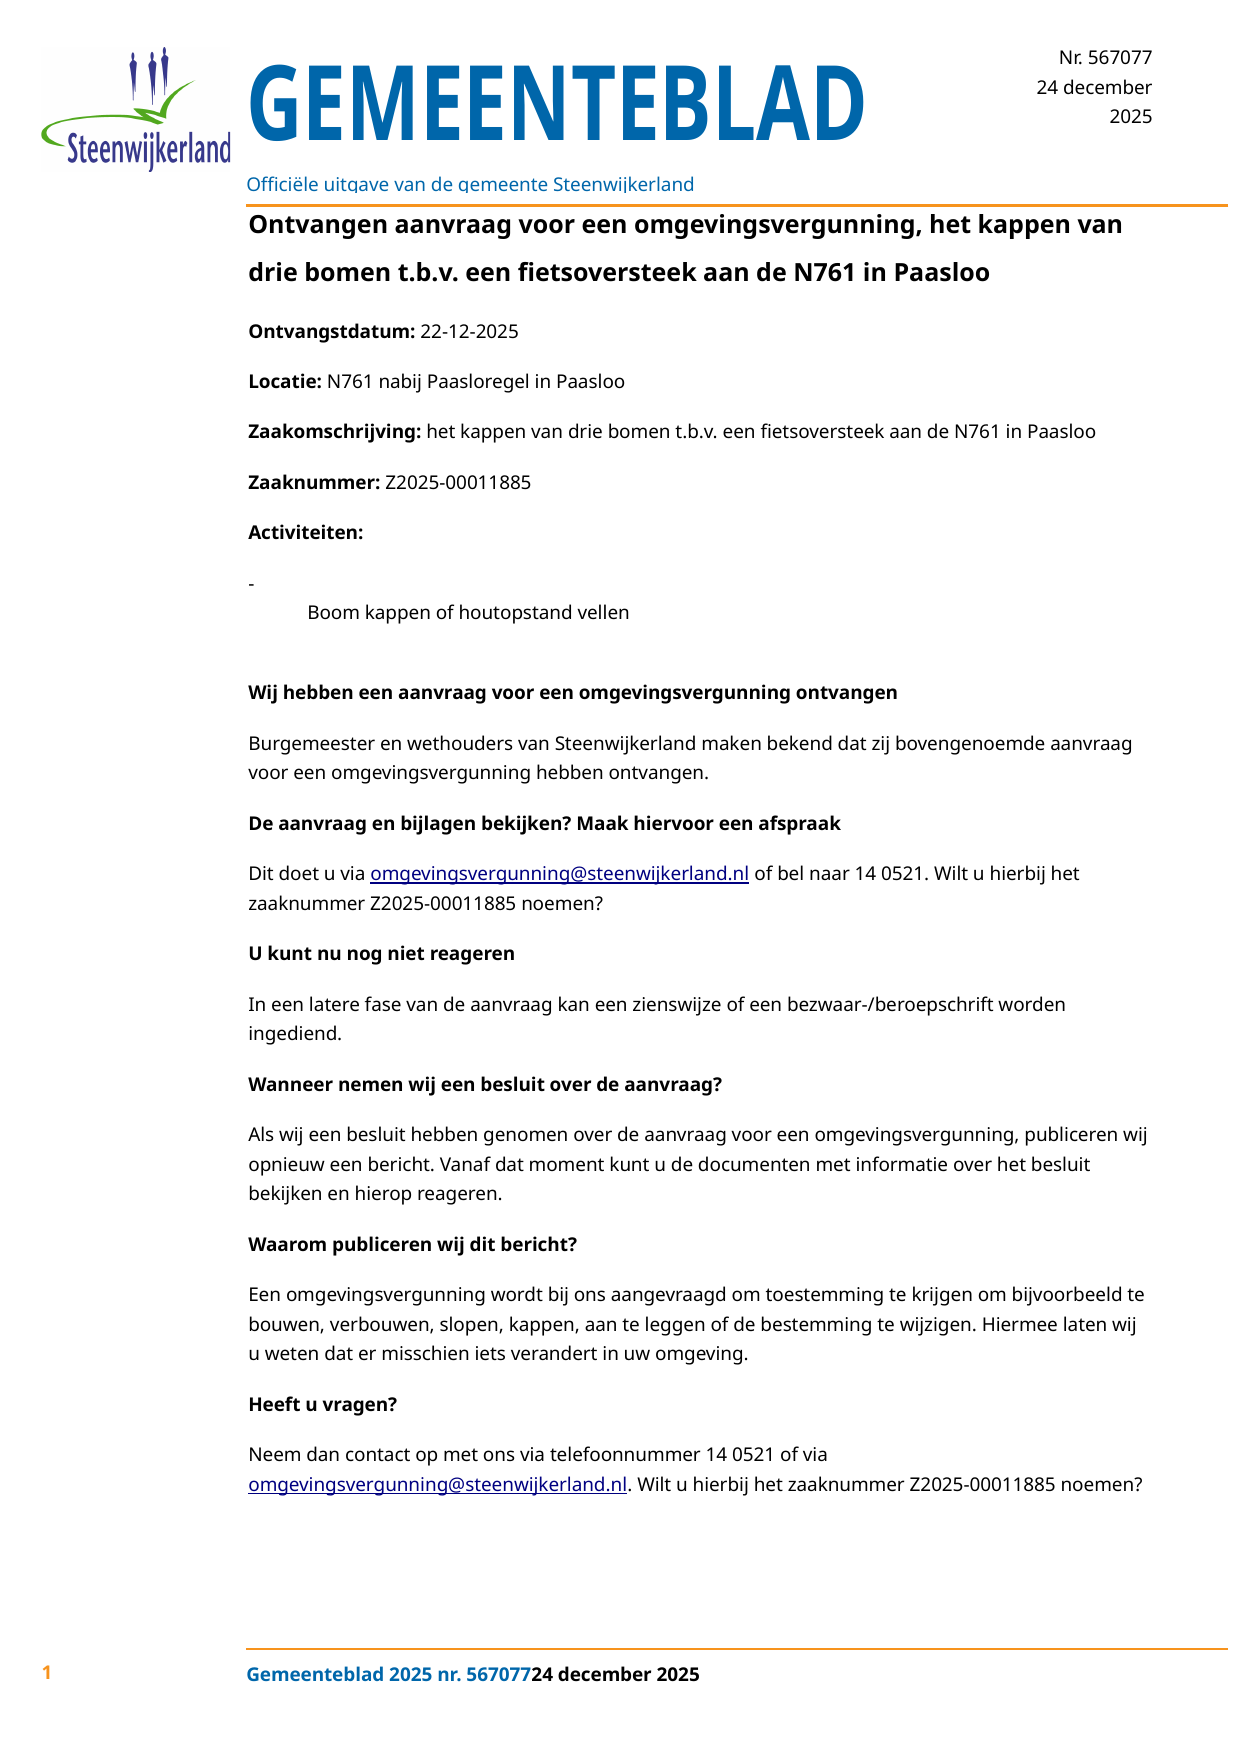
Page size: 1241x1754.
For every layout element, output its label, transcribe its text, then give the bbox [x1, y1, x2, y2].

text U kunt nu nog niet reageren [248, 940, 1152, 966]
text Heeft u vragen? [248, 1391, 1152, 1417]
text Wanneer nemen wij een besluit over de aanvraag? [248, 1071, 1152, 1097]
text Activiteiten: [248, 519, 1152, 545]
list Boom kappen of houtopstand vellen [248, 599, 1152, 625]
text Als wij een besluit hebben genomen over de aanvraag voor een omgevingsvergunning, publiceren wij opnieuw een bericht. Vanaf dat moment kunt u de documenten met informatie over het besluit bekijken en hierop reageren. [248, 1121, 1152, 1206]
text Locatie: N761 nabij Paasloregel in Paasloo [248, 368, 1152, 394]
picture [41, 47, 231, 172]
text Dit doet u via omgevingsvergunning@steenwijkerland.nl of bel naar 14 0521. Wilt u hierbij het zaaknummer Z2025-00011885 noemen? [248, 860, 1152, 916]
text Ontvangstdatum: 22-12-2025 [248, 318, 1152, 344]
text Zaaknummer: Z2025-00011885 [248, 469, 1152, 495]
text Waarom publiceren wij dit bericht? [248, 1231, 1152, 1257]
text In een latere fase van de aanvraag kan een zienswijze of een bezwaar-/beroepschrift worden ingediend. [248, 991, 1152, 1046]
text Burgemeester en wethouders van Steenwijkerland maken bekend dat zij bovengenoemde aanvraag voor een omgevingsvergunning hebben ontvangen. [248, 730, 1152, 785]
text De aanvraag en bijlagen bekijken? Maak hiervoor een afspraak [248, 810, 1152, 836]
text Wij hebben een aanvraag voor een omgevingsvergunning ontvangen [248, 679, 1152, 705]
text Een omgevingsvergunning wordt bij ons aangevraagd om toestemming te krijgen om bijvoorbeeld te bouwen, verbouwen, slopen, kappen, aan te leggen of de bestemming te wijzigen. Hiermee laten wij u weten dat er misschien iets verandert in uw omgeving. [248, 1281, 1152, 1366]
text Zaakomschrijving: het kappen van drie bomen t.b.v. een fietsoversteek aan de N761 in Paasloo [248, 419, 1152, 444]
text Ontvangen aanvraag voor een omgevingsvergunning, het kappen van drie bomen t.b.v. een fietsoversteek aan de N761 in Paasloo [248, 207, 1152, 288]
text Neem dan contact op met ons via telefoonnummer 14 0521 of via omgevingsvergunning@steenwijkerland.nl. Wilt u hierbij het zaaknummer Z2025-00011885 noemen? [248, 1441, 1152, 1497]
